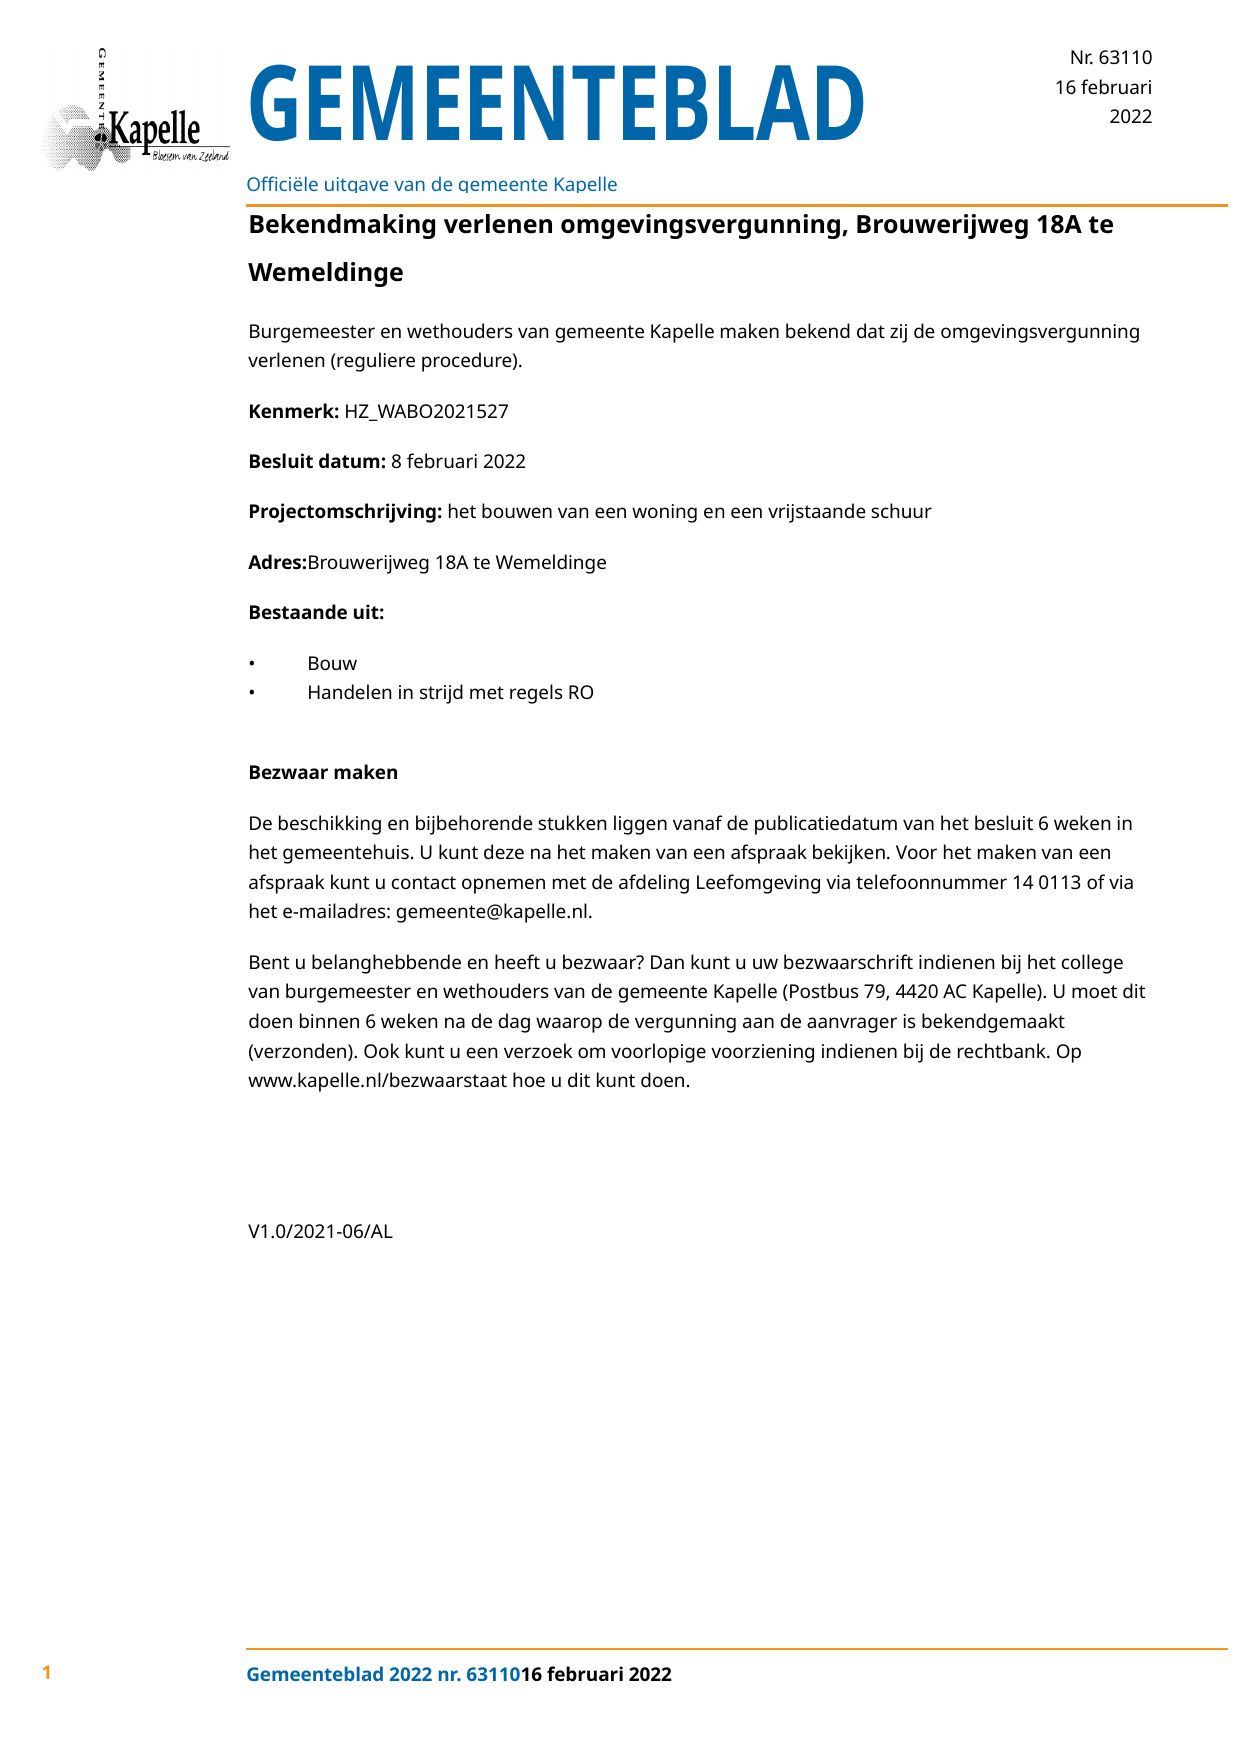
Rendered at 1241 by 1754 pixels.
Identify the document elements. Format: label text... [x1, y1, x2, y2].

text Bestaande uit: [248, 599, 1152, 625]
text Projectomschrijving: het bouwen van een woning en een vrijstaande schuur [248, 499, 1152, 524]
picture [41, 47, 231, 172]
list Bouw [248, 650, 1152, 676]
text Kenmerk: HZ_WABO2021527 [248, 398, 1152, 424]
text V1.0/2021-06/AL [248, 1219, 1152, 1244]
text Burgemeester en wethouders van gemeente Kapelle maken bekend dat zij de omgevingsvergunning verlenen (reguliere procedure). [248, 318, 1152, 373]
text Bent u belanghebbende en heeft u bezwaar? Dan kunt u uw bezwaarschrift indienen bij het college van burgemeester en wethouders van de gemeente Kapelle (Postbus 79, 4420 AC Kapelle). U moet dit doen binnen 6 weken na de dag waarop de vergunning aan de aanvrager is bekendgemaakt (verzonden). Ook kunt u een verzoek om voorlopige voorziening indienen bij de rechtbank. Op www.kapelle.nl/bezwaarstaat hoe u dit kunt doen. [248, 949, 1152, 1093]
list Handelen in strijd met regels RO [248, 679, 1152, 705]
text Bekendmaking verlenen omgevingsvergunning, Brouwerijweg 18A te Wemeldinge [248, 207, 1152, 288]
text Besluit datum: 8 februari 2022 [248, 448, 1152, 474]
text De beschikking en bijbehorende stukken liggen vanaf de publicatiedatum van het besluit 6 weken in het gemeentehuis. U kunt deze na het maken van een afspraak bekijken. Voor het maken van een afspraak kunt u contact opnemen met de afdeling Leefomgeving via telefoonnummer 14 0113 of via het e-mailadres: gemeente@kapelle.nl. [248, 810, 1152, 924]
text Adres:Brouwerijweg 18A te Wemeldinge [248, 549, 1152, 575]
text Bezwaar maken [248, 759, 1152, 785]
